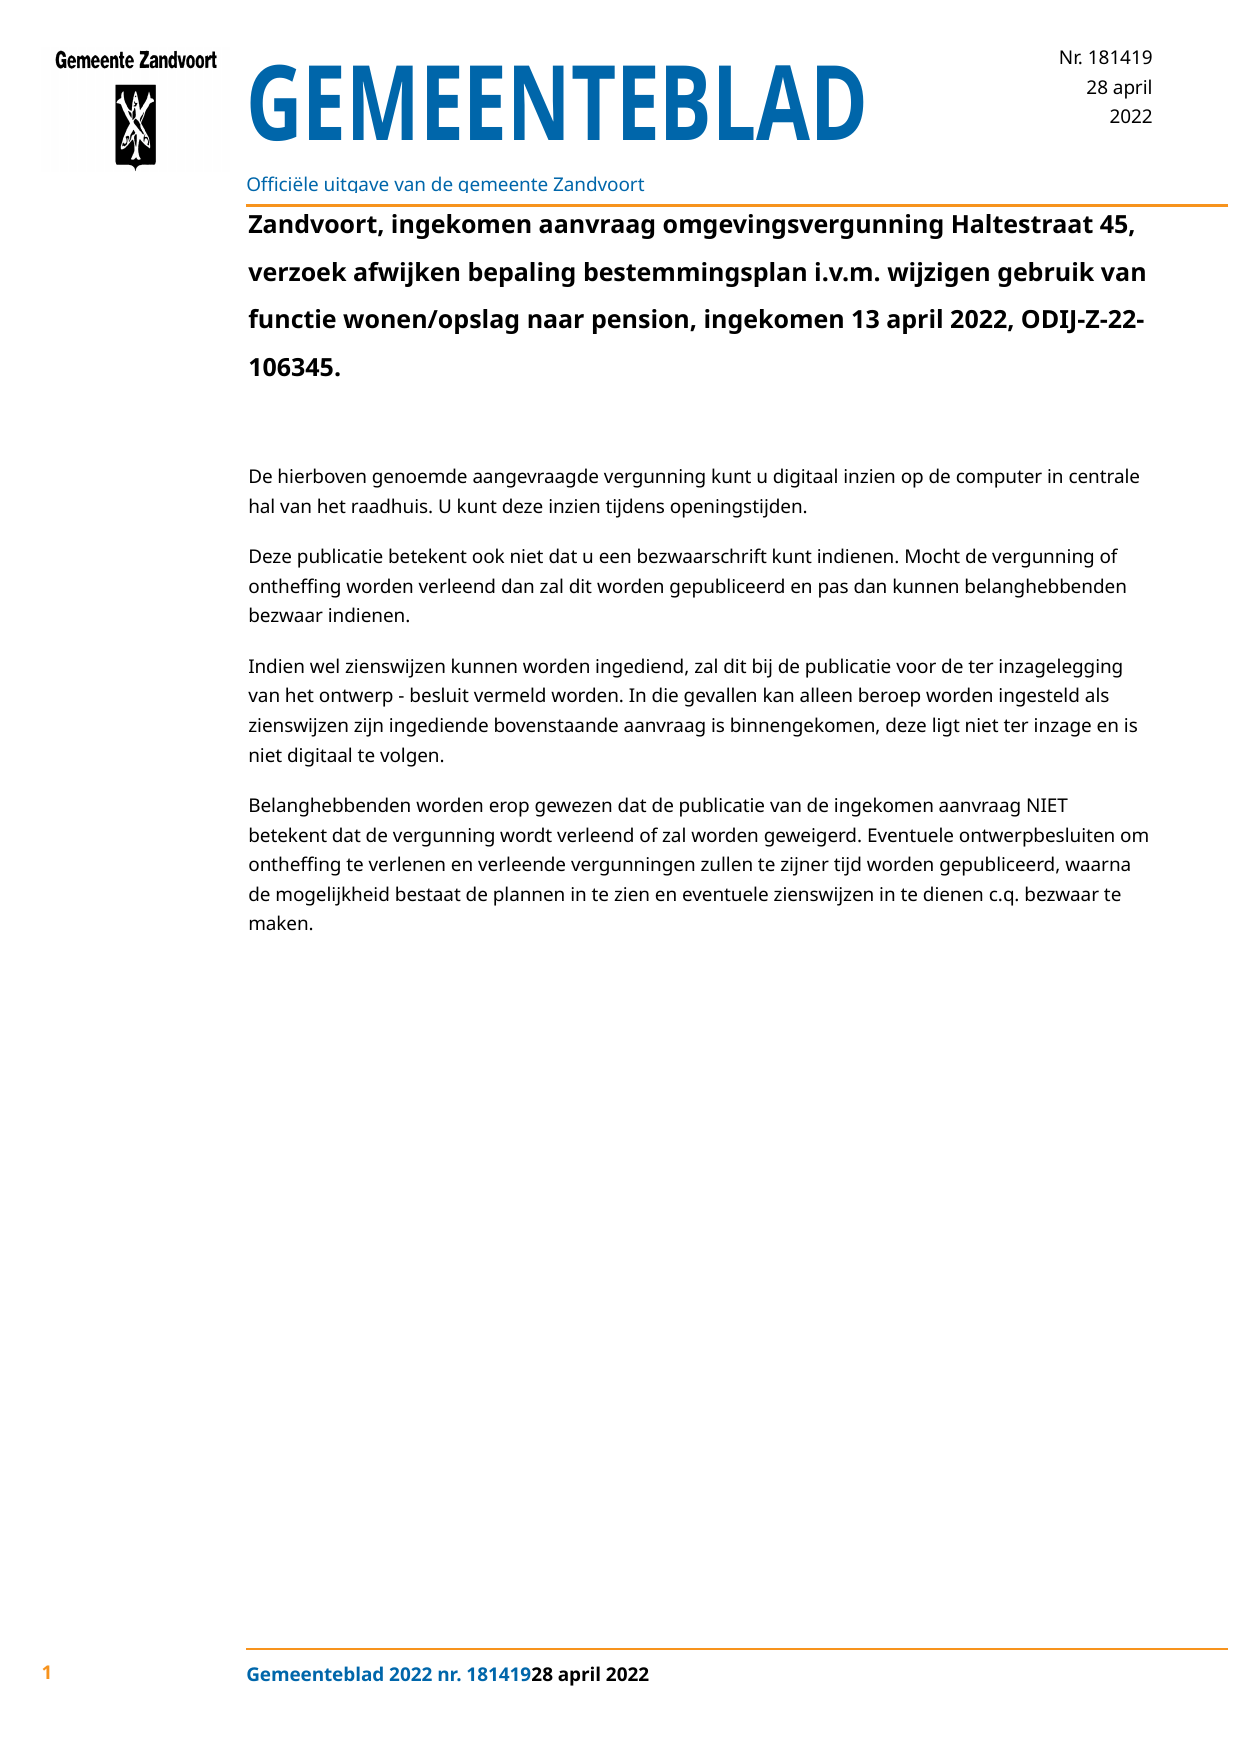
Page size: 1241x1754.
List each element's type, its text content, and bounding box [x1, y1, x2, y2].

text De hierboven genoemde aangevraagde vergunning kunt u digitaal inzien op de computer in centrale hal van het raadhuis. U kunt deze inzien tijdens openingstijden. [248, 463, 1152, 519]
text Deze publicatie betekent ook niet dat u een bezwaarschrift kunt indienen. Mocht de vergunning of ontheffing worden verleend dan zal dit worden gepubliceerd en pas dan kunnen belanghebbenden bezwaar indienen. [248, 543, 1152, 628]
text Belanghebbenden worden erop gewezen dat de publicatie van de ingekomen aanvraag NIET betekent dat de vergunning wordt verleend of zal worden geweigerd. Eventuele ontwerpbesluiten om ontheffing te verlenen en verleende vergunningen zullen te zijner tijd worden gepubliceerd, waarna de mogelijkheid bestaat de plannen in te zien en eventuele zienswijzen in te dienen c.q. bezwaar te maken. [248, 792, 1152, 936]
text Zandvoort, ingekomen aanvraag omgevingsvergunning Haltestraat 45, verzoek afwijken bepaling bestemmingsplan i.v.m. wijzigen gebruik van functie wonen/opslag naar pension, ingekomen 13 april 2022, ODIJ-Z-22-106345. [248, 207, 1152, 384]
picture [41, 47, 231, 172]
text Indien wel zienswijzen kunnen worden ingediend, zal dit bij de publicatie voor de ter inzagelegging van het ontwerp - besluit vermeld worden. In die gevallen kan alleen beroep worden ingesteld als zienswijzen zijn ingediende bovenstaande aanvraag is binnengekomen, deze ligt niet ter inzage en is niet digitaal te volgen. [248, 653, 1152, 768]
